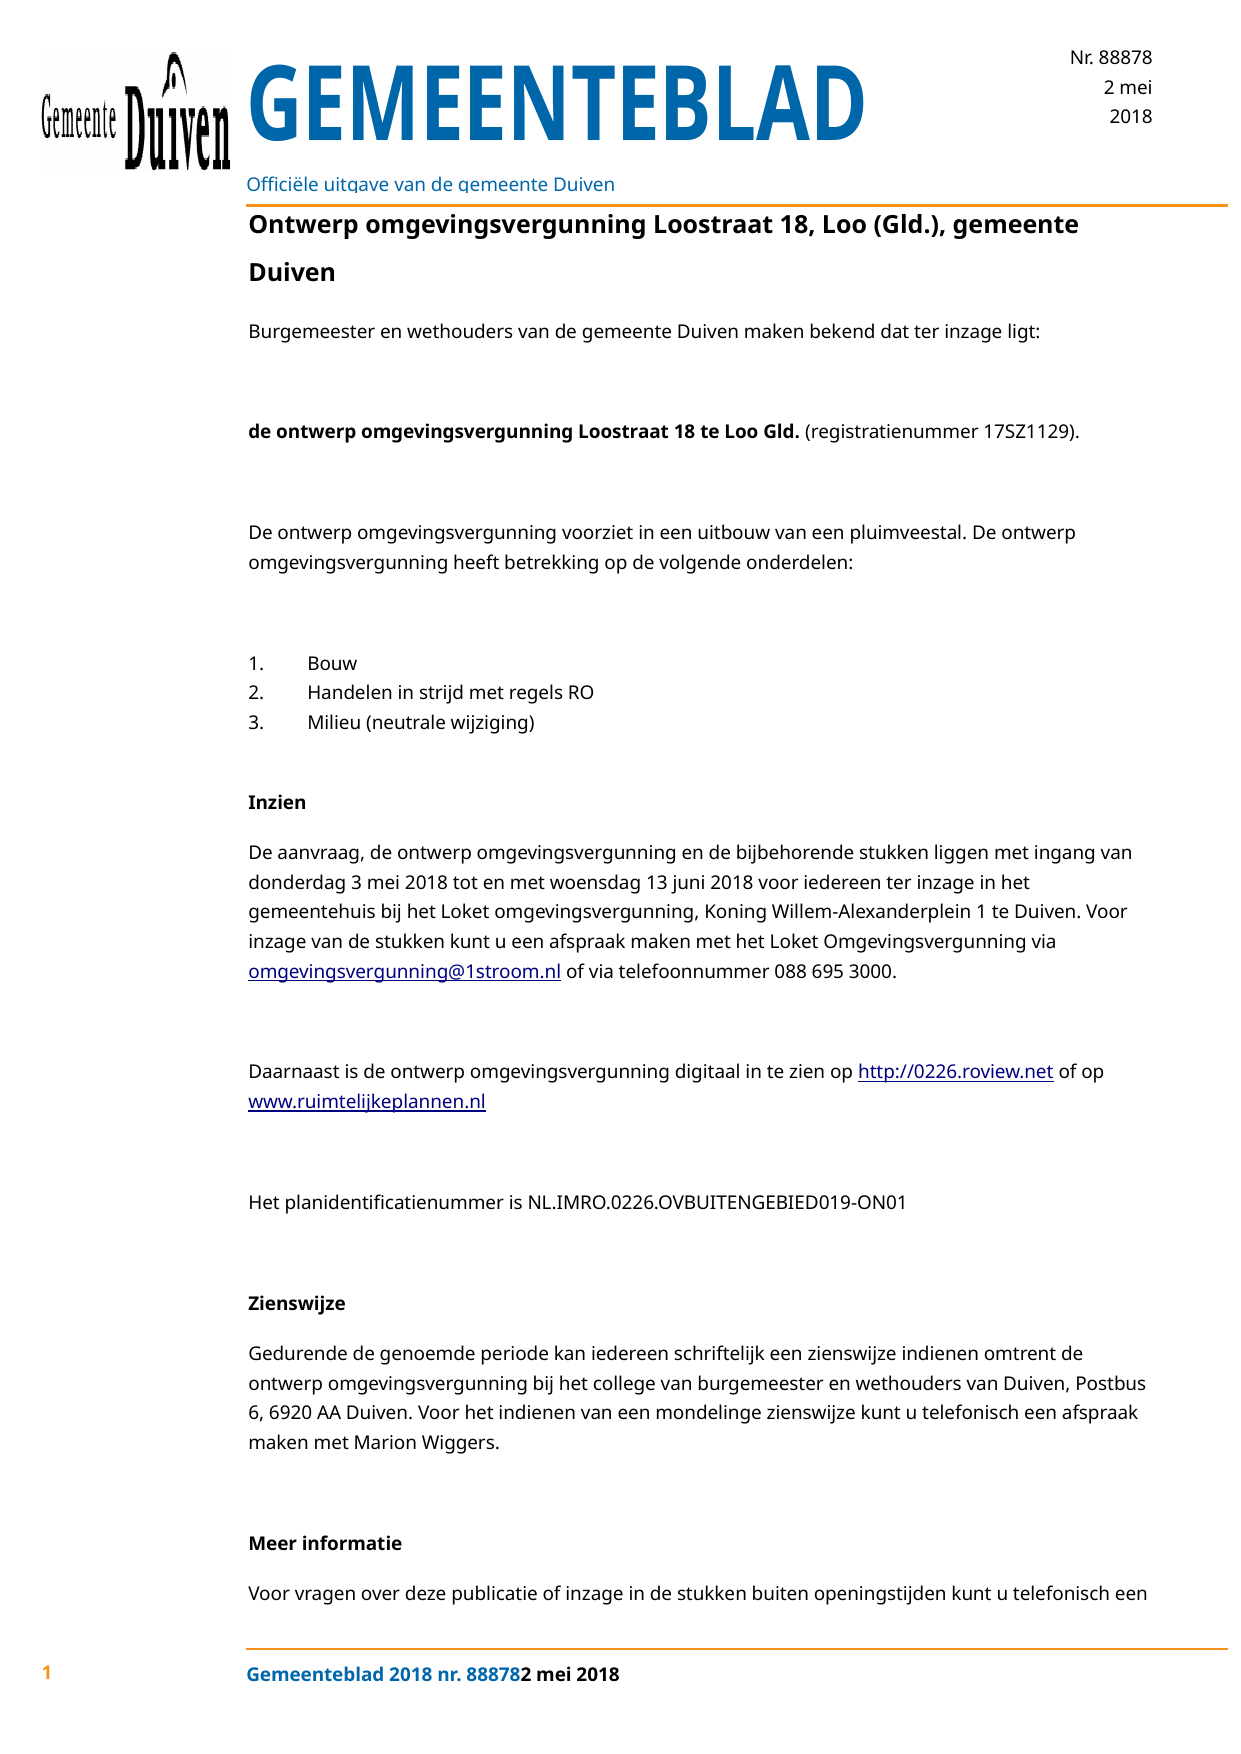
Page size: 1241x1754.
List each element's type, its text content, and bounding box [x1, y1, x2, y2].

text Burgemeester en wethouders van de gemeente Duiven maken bekend dat ter inzage ligt: [248, 318, 1152, 344]
text de ontwerp omgevingsvergunning Loostraat 18 te Loo Gld. (registratienummer 17SZ1129). [248, 419, 1152, 444]
text Inzien [248, 789, 1152, 815]
list Milieu (neutrale wijziging) [248, 709, 1152, 735]
list Handelen in strijd met regels RO [248, 679, 1152, 705]
text Voor vragen over deze publicatie of inzage in de stukken buiten openingstijden kunt u telefonisch een [248, 1580, 1152, 1606]
text Ontwerp omgevingsvergunning Loostraat 18, Loo (Gld.), gemeente Duiven [248, 207, 1152, 288]
text De aanvraag, de ontwerp omgevingsvergunning en de bijbehorende stukken liggen met ingang van donderdag 3 mei 2018 tot en met woensdag 13 juni 2018 voor iedereen ter inzage in het gemeentehuis bij het Loket omgevingsvergunning, Koning Willem-Alexanderplein 1 te Duiven. Voor inzage van de stukken kunt u een afspraak maken met het Loket Omgevingsvergunning via omgevingsvergunning@1stroom.nl of via telefoonnummer 088 695 3000. [248, 839, 1152, 984]
list Bouw [248, 650, 1152, 676]
text De ontwerp omgevingsvergunning voorziet in een uitbouw van een pluimveestal. De ontwerp omgevingsvergunning heeft betrekking op de volgende onderdelen: [248, 519, 1152, 575]
picture [41, 47, 231, 172]
text Zienswijze [248, 1290, 1152, 1316]
text Gedurende de genoemde periode kan iedereen schriftelijk een zienswijze indienen omtrent de ontwerp omgevingsvergunning bij het college van burgemeester en wethouders van Duiven, Postbus 6, 6920 AA Duiven. Voor het indienen van een mondelinge zienswijze kunt u telefonisch een afspraak maken met Marion Wiggers. [248, 1340, 1152, 1455]
text Het planidentificatienummer is NL.IMRO.0226.OVBUITENGEBIED019-ON01 [248, 1189, 1152, 1215]
text Meer informatie [248, 1530, 1152, 1556]
text Daarnaast is de ontwerp omgevingsvergunning digitaal in te zien op http://0226.roview.net of op www.ruimtelijkeplannen.nl [248, 1059, 1152, 1114]
